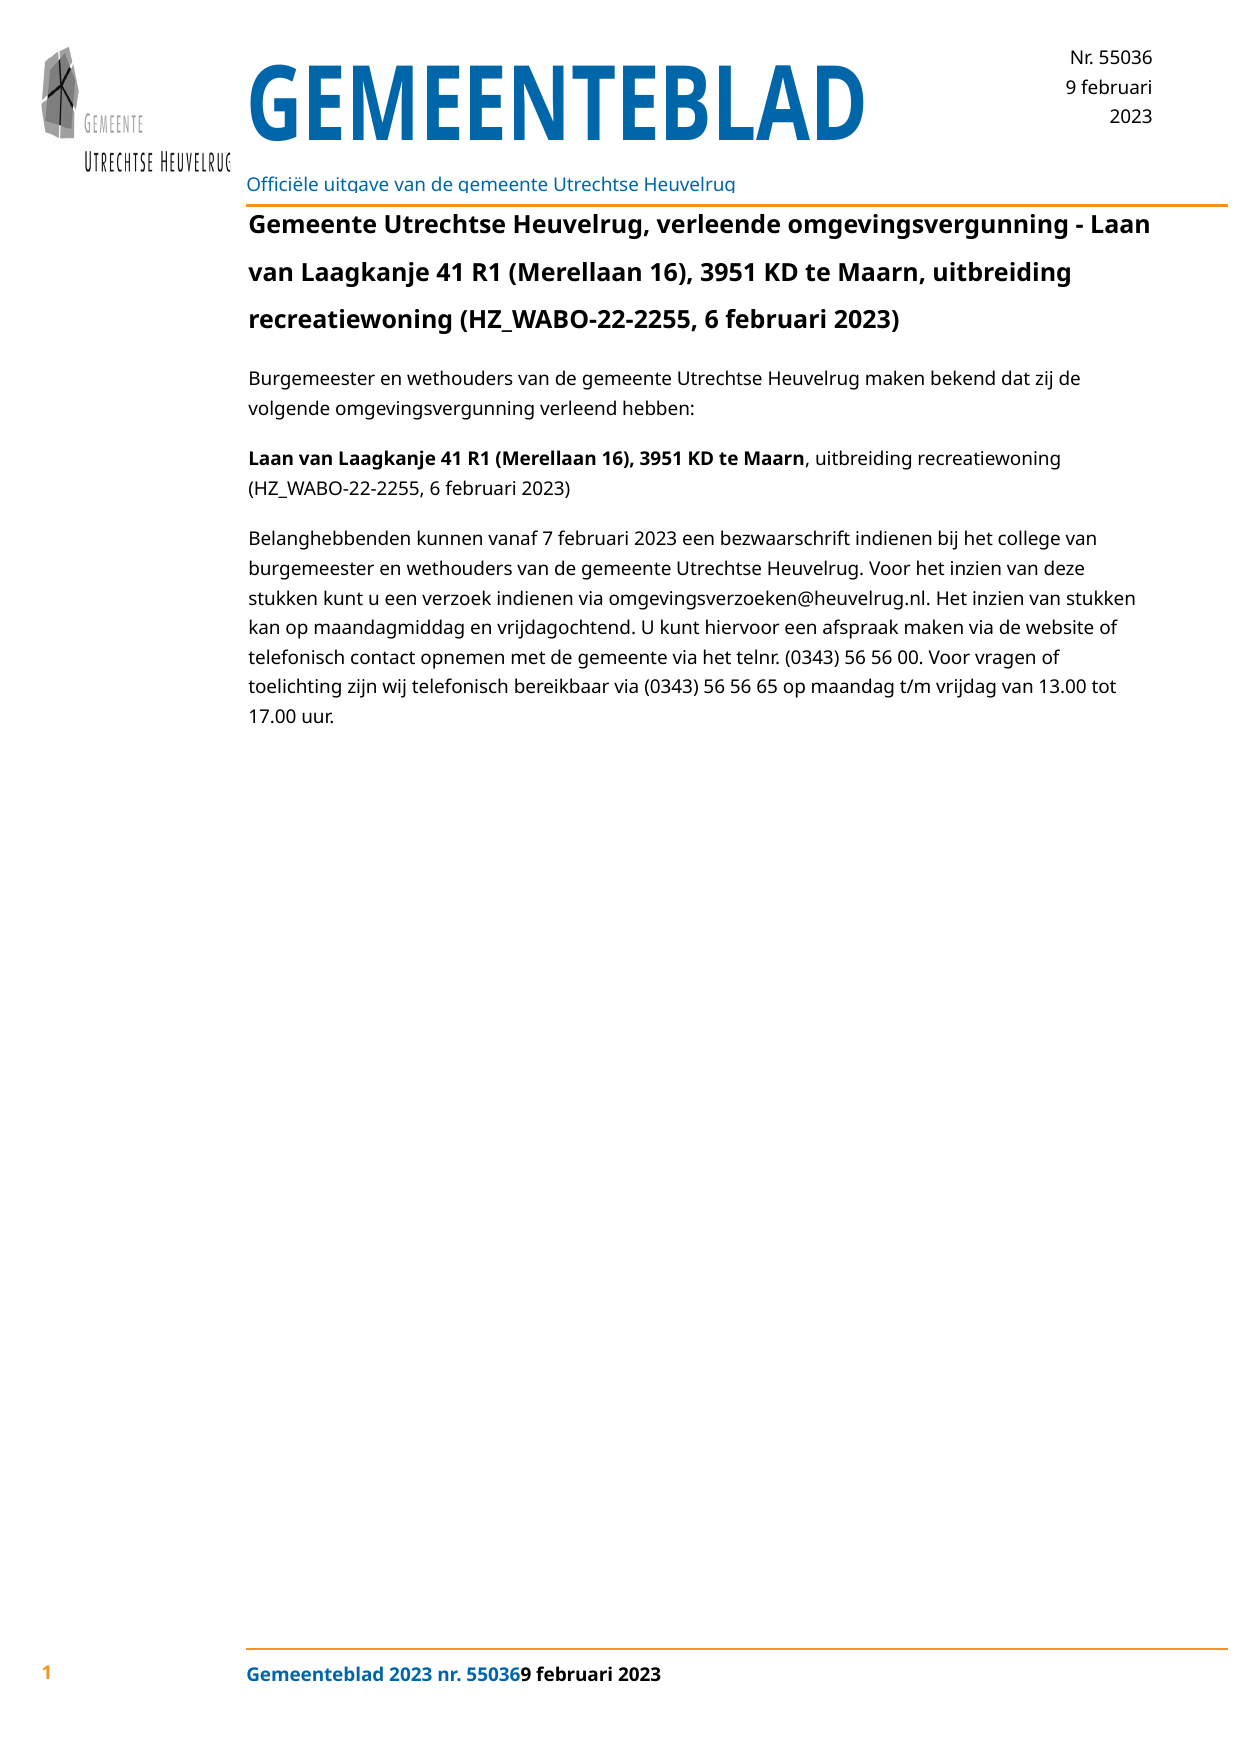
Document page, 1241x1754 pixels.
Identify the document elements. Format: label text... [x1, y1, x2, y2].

text Belanghebbenden kunnen vanaf 7 februari 2023 een bezwaarschrift indienen bij het college van burgemeester en wethouders van de gemeente Utrechtse Heuvelrug. Voor het inzien van deze stukken kunt u een verzoek indienen via omgevingsverzoeken@heuvelrug.nl. Het inzien van stukken kan op maandagmiddag en vrijdagochtend. U kunt hiervoor een afspraak maken via de website of telefonisch contact opnemen met de gemeente via het telnr. (0343) 56 56 00. Voor vragen of toelichting zijn wij telefonisch bereikbaar via (0343) 56 56 65 op maandag t/m vrijdag van 13.00 tot 17.00 uur. [248, 526, 1152, 729]
picture [41, 47, 231, 172]
text Burgemeester en wethouders van de gemeente Utrechtse Heuvelrug maken bekend dat zij de volgende omgevingsvergunning verleend hebben: [248, 366, 1152, 421]
text Laan van Laagkanje 41 R1 (Merellaan 16), 3951 KD te Maarn, uitbreiding recreatiewoning (HZ_WABO-22-2255, 6 februari 2023) [248, 446, 1152, 501]
text Gemeente Utrechtse Heuvelrug, verleende omgevingsvergunning - Laan van Laagkanje 41 R1 (Merellaan 16), 3951 KD te Maarn, uitbreiding recreatiewoning (HZ_WABO-22-2255, 6 februari 2023) [248, 207, 1152, 336]
